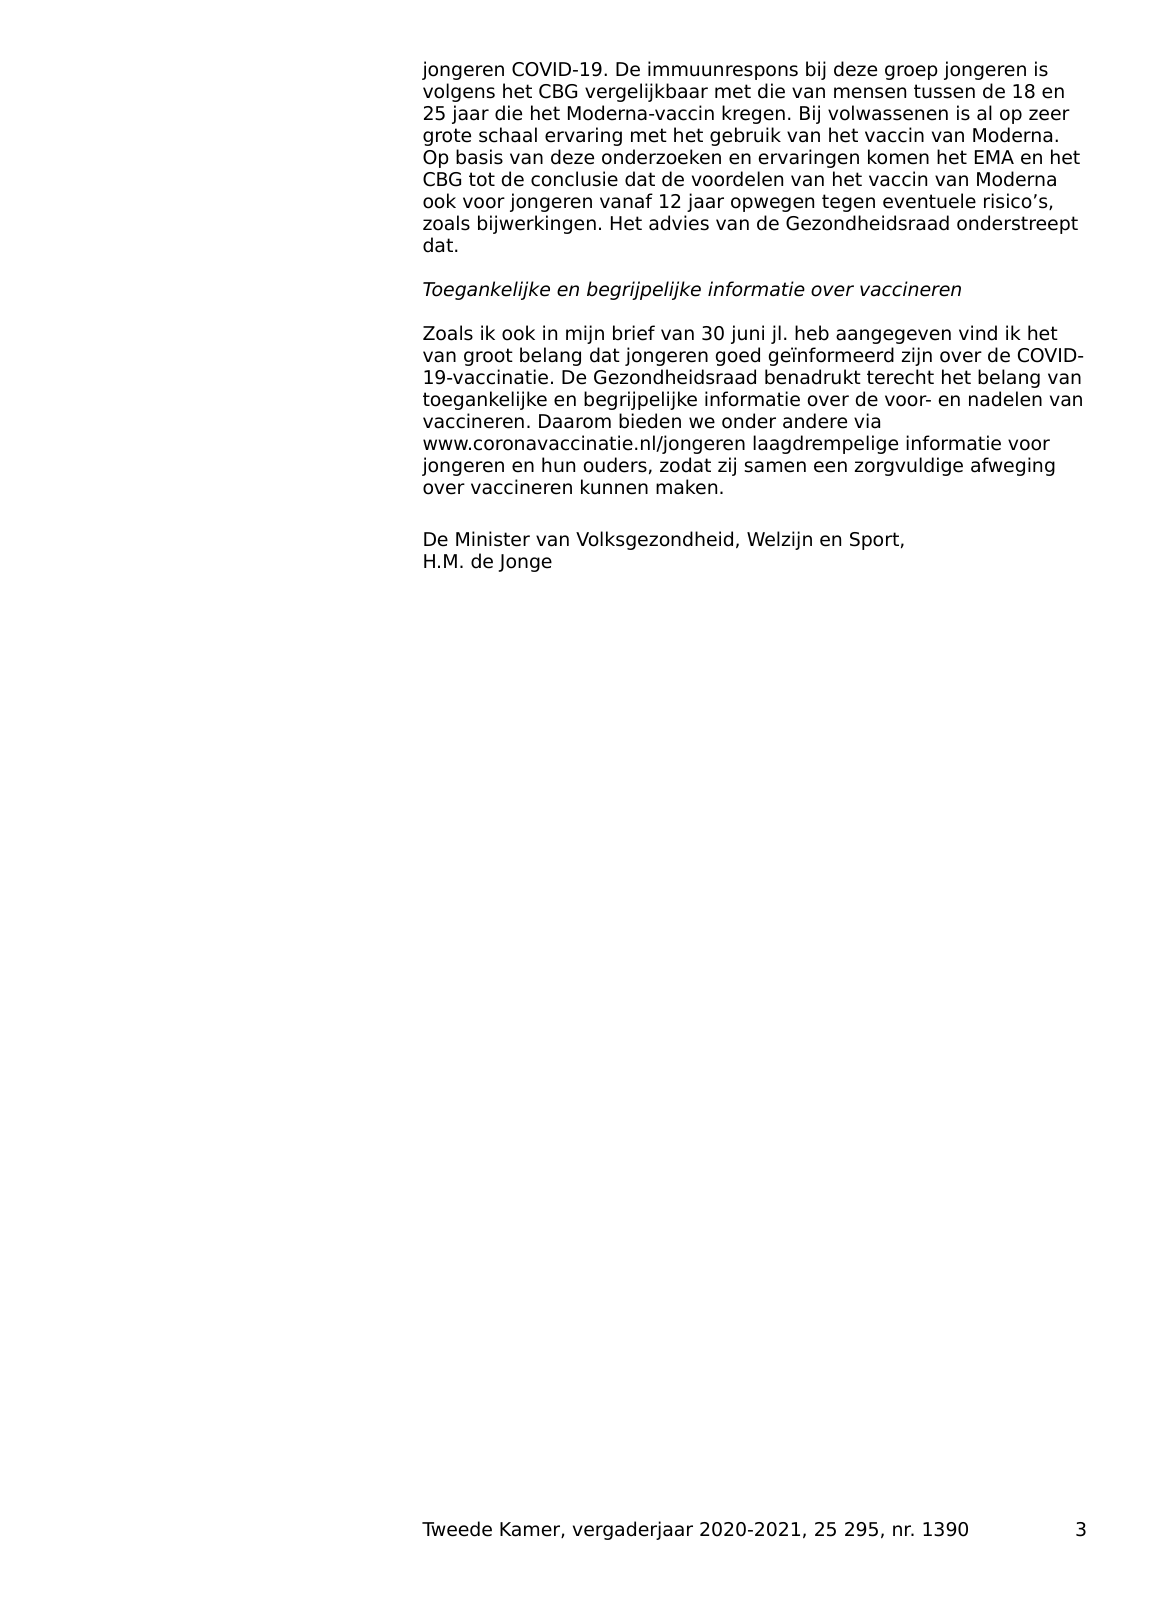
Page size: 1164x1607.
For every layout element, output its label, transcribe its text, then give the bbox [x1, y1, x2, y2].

text jongeren COVID-19. De immuunrespons bij deze groep jongeren is volgens het CBG vergelijkbaar met die van mensen tussen de 18 en 25 jaar die het Moderna-vaccin kregen. Bij volwassenen is al op zeer grote schaal ervaring met het gebruik van het vaccin van Moderna. Op basis van deze onderzoeken en ervaringen komen het EMA en het CBG tot de conclusie dat de voordelen van het vaccin van Moderna ook voor jongeren vanaf 12 jaar opwegen tegen eventuele risico’s, zoals bijwerkingen. Het advies van de Gezondheidsraad onderstreept dat. [422, 59, 1087, 257]
subtitle Toegankelijke en begrijpelijke informatie over vaccineren [422, 279, 1087, 301]
text Zoals ik ook in mijn brief van 30 juni jl. heb aangegeven vind ik het van groot belang dat jongeren goed geïnformeerd zijn over de COVID-19-vaccinatie. De Gezondheidsraad benadrukt terecht het belang van toegankelijke en begrijpelijke informatie over de voor- en nadelen van vaccineren. Daarom bieden we onder andere via www.coronavaccinatie.nl/jongeren laagdrempelige informatie voor jongeren en hun ouders, zodat zij samen een zorgvuldige afweging over vaccineren kunnen maken. [422, 323, 1087, 499]
text De Minister van Volksgezondheid, Welzijn en Sport, H.M. de Jonge [422, 529, 1087, 573]
